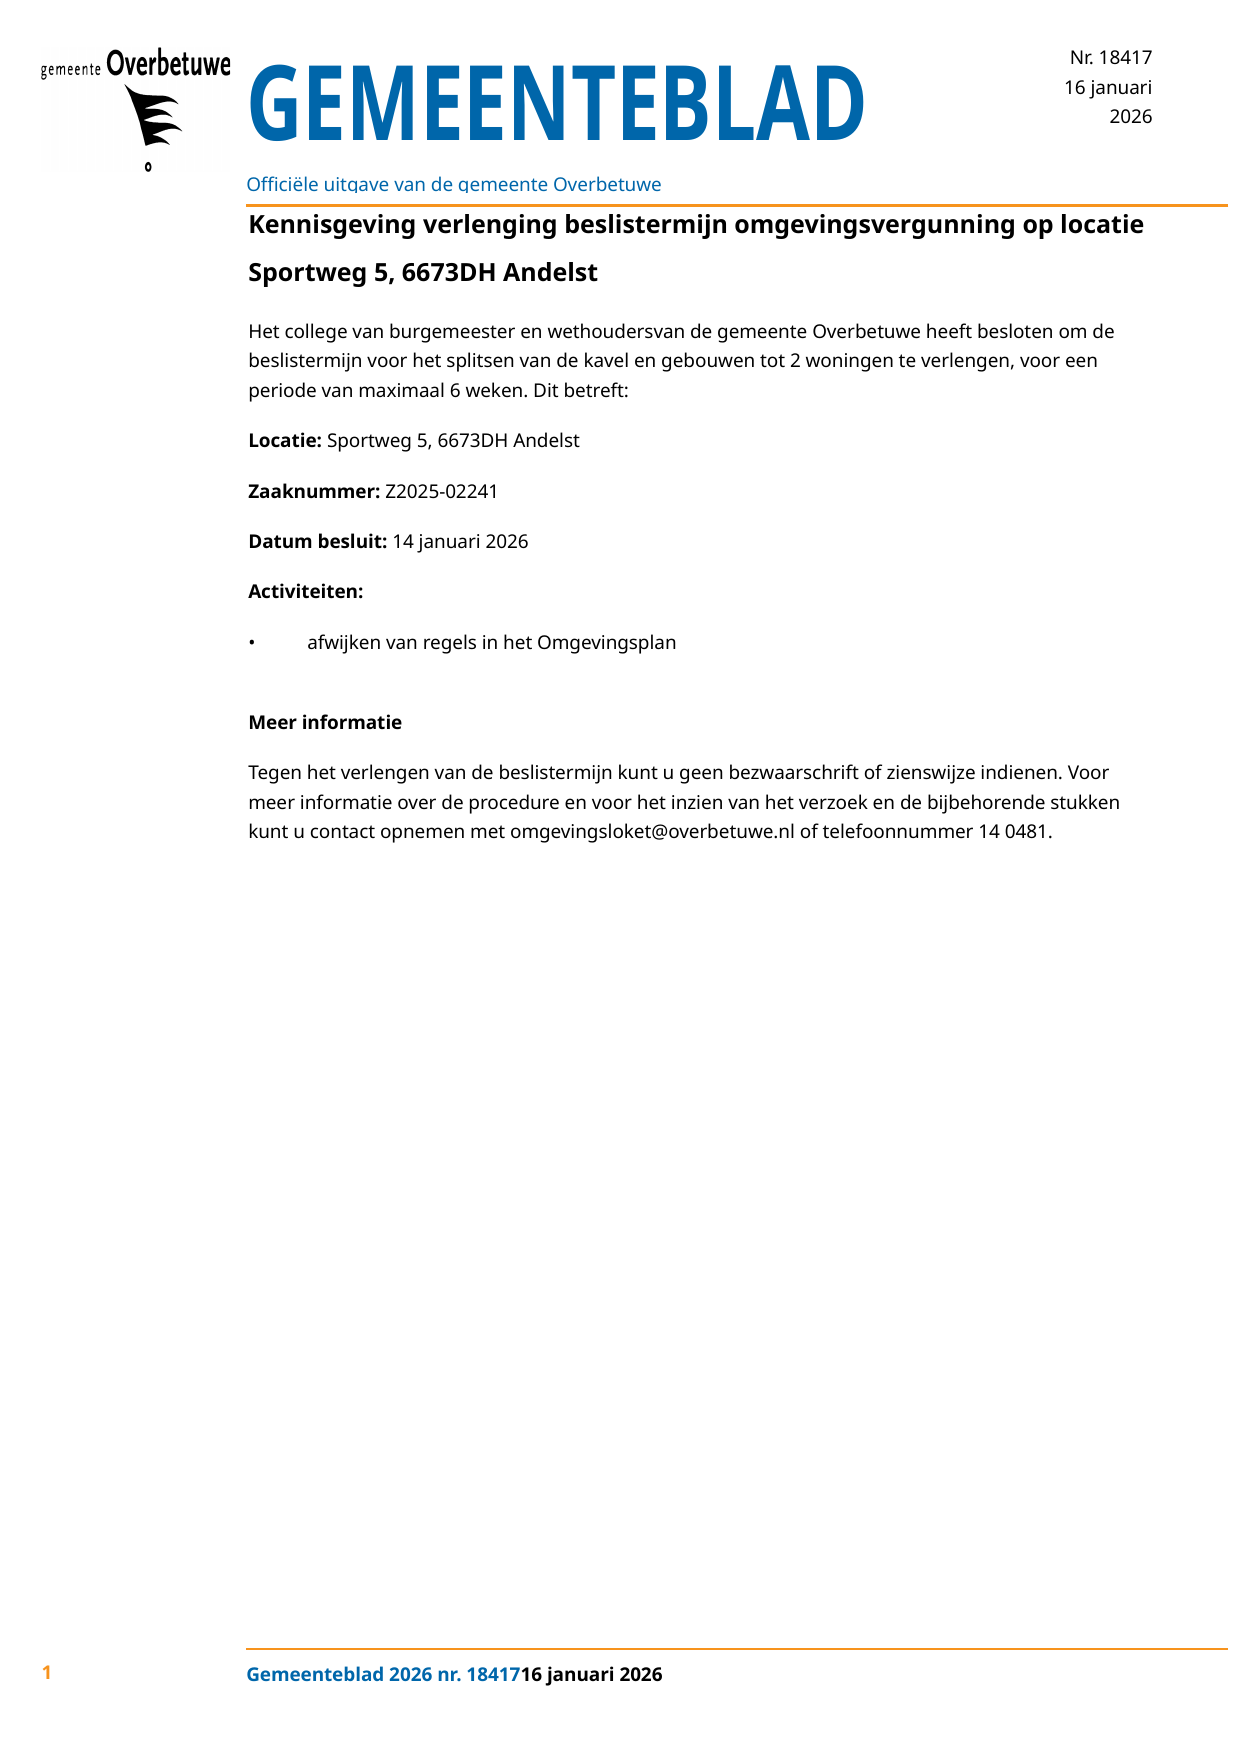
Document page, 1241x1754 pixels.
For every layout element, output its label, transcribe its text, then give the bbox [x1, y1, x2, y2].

text Zaaknummer: Z2025-02241 [248, 478, 1152, 504]
text Het college van burgemeester en wethoudersvan de gemeente Overbetuwe heeft besloten om de beslistermijn voor het splitsen van de kavel en gebouwen tot 2 woningen te verlengen, voor een periode van maximaal 6 weken. Dit betreft: [248, 318, 1152, 403]
text Tegen het verlengen van de beslistermijn kunt u geen bezwaarschrift of zienswijze indienen. Voor meer informatie over de procedure en voor het inzien van het verzoek en de bijbehorende stukken kunt u contact opnemen met omgevingsloket@overbetuwe.nl of telefoonnummer 14 0481. [248, 759, 1152, 844]
text Activiteiten: [248, 579, 1152, 604]
text Kennisgeving verlenging beslistermijn omgevingsvergunning op locatie Sportweg 5, 6673DH Andelst [248, 207, 1152, 288]
picture [41, 47, 231, 172]
text Datum besluit: 14 januari 2026 [248, 528, 1152, 554]
text Meer informatie [248, 709, 1152, 735]
list afwijken van regels in het Omgevingsplan [248, 629, 1152, 655]
text Locatie: Sportweg 5, 6673DH Andelst [248, 427, 1152, 453]
